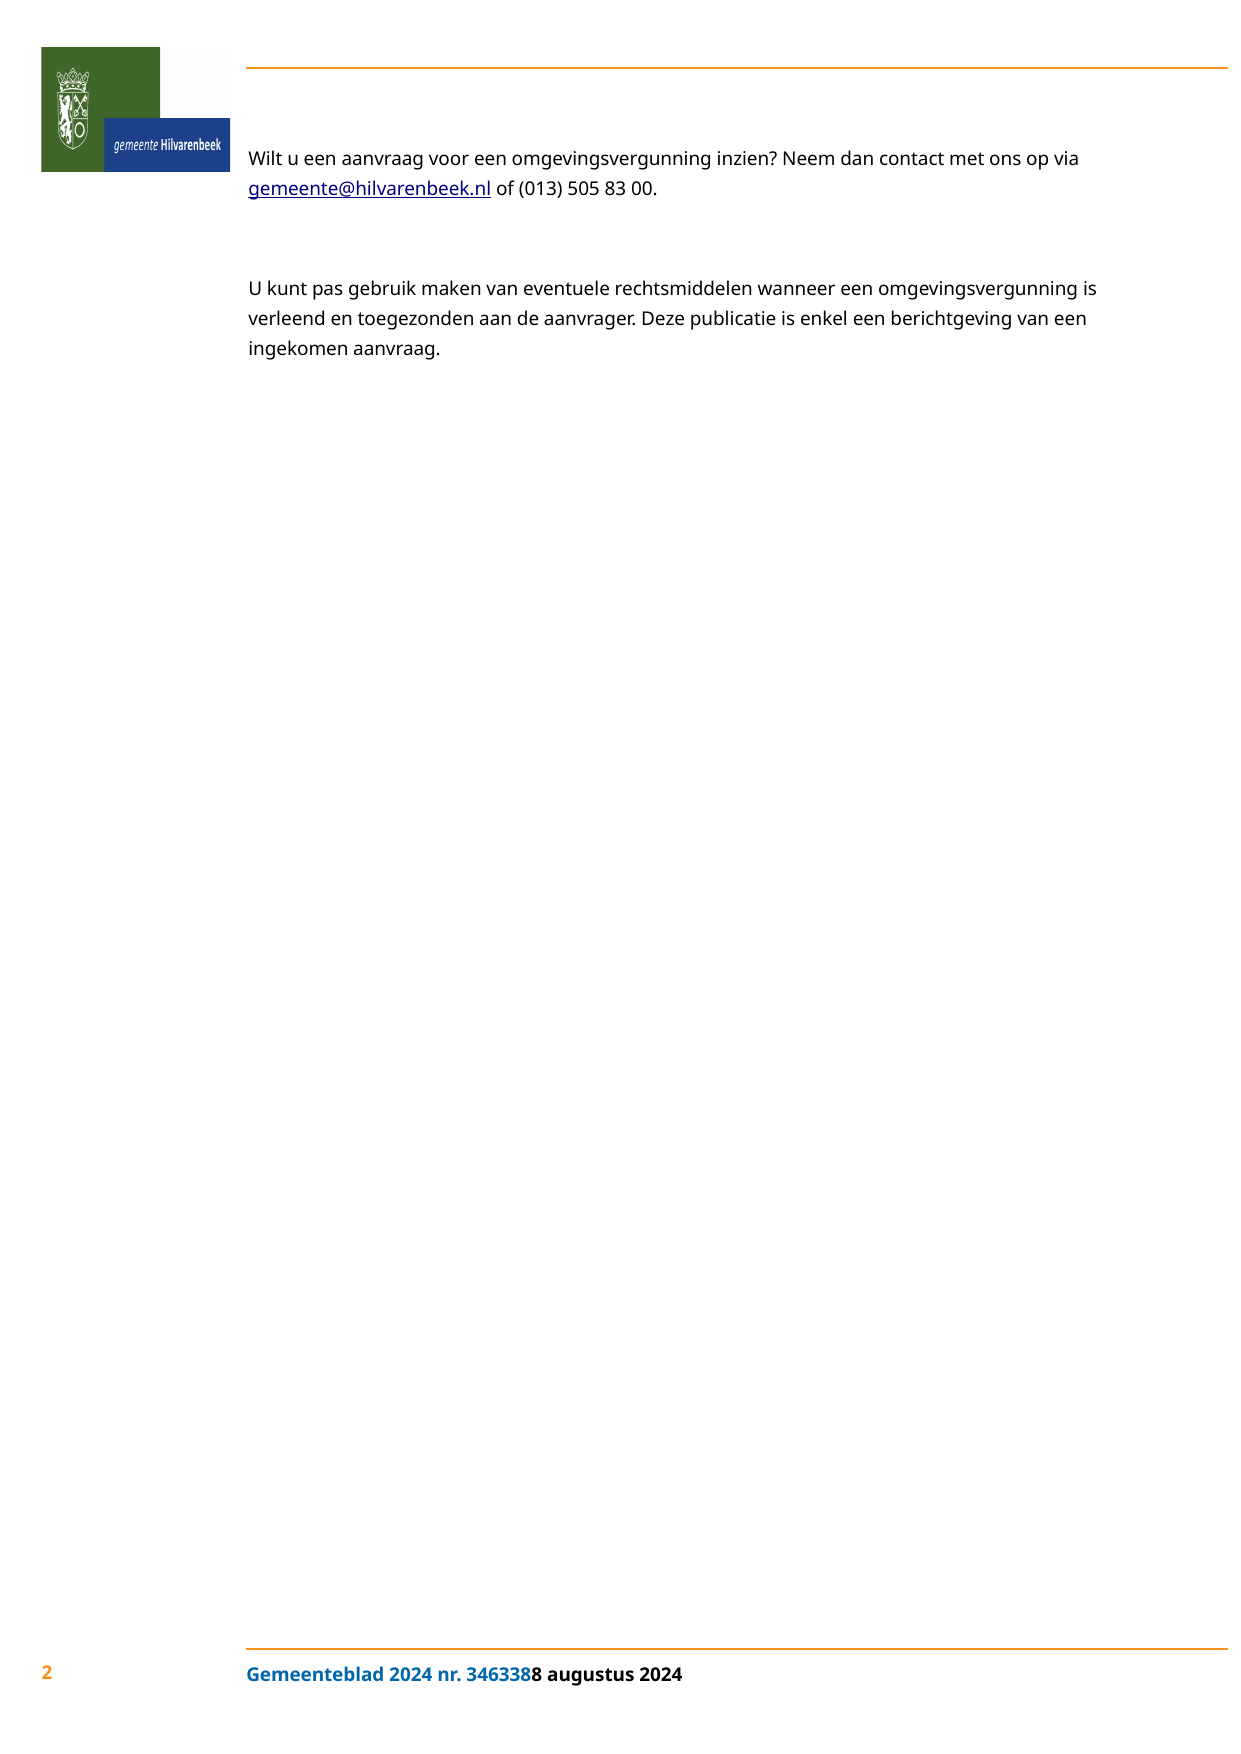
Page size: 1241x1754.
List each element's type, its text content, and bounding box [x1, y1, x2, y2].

text U kunt pas gebruik maken van eventuele rechtsmiddelen wanneer een omgevingsvergunning is verleend en toegezonden aan de aanvrager. Deze publicatie is enkel een berichtgeving van een ingekomen aanvraag. [248, 276, 1152, 361]
text Wilt u een aanvraag voor een omgevingsvergunning inzien? Neem dan contact met ons op via gemeente@hilvarenbeek.nl of (013) 505 83 00. [248, 145, 1152, 201]
picture [41, 47, 231, 172]
